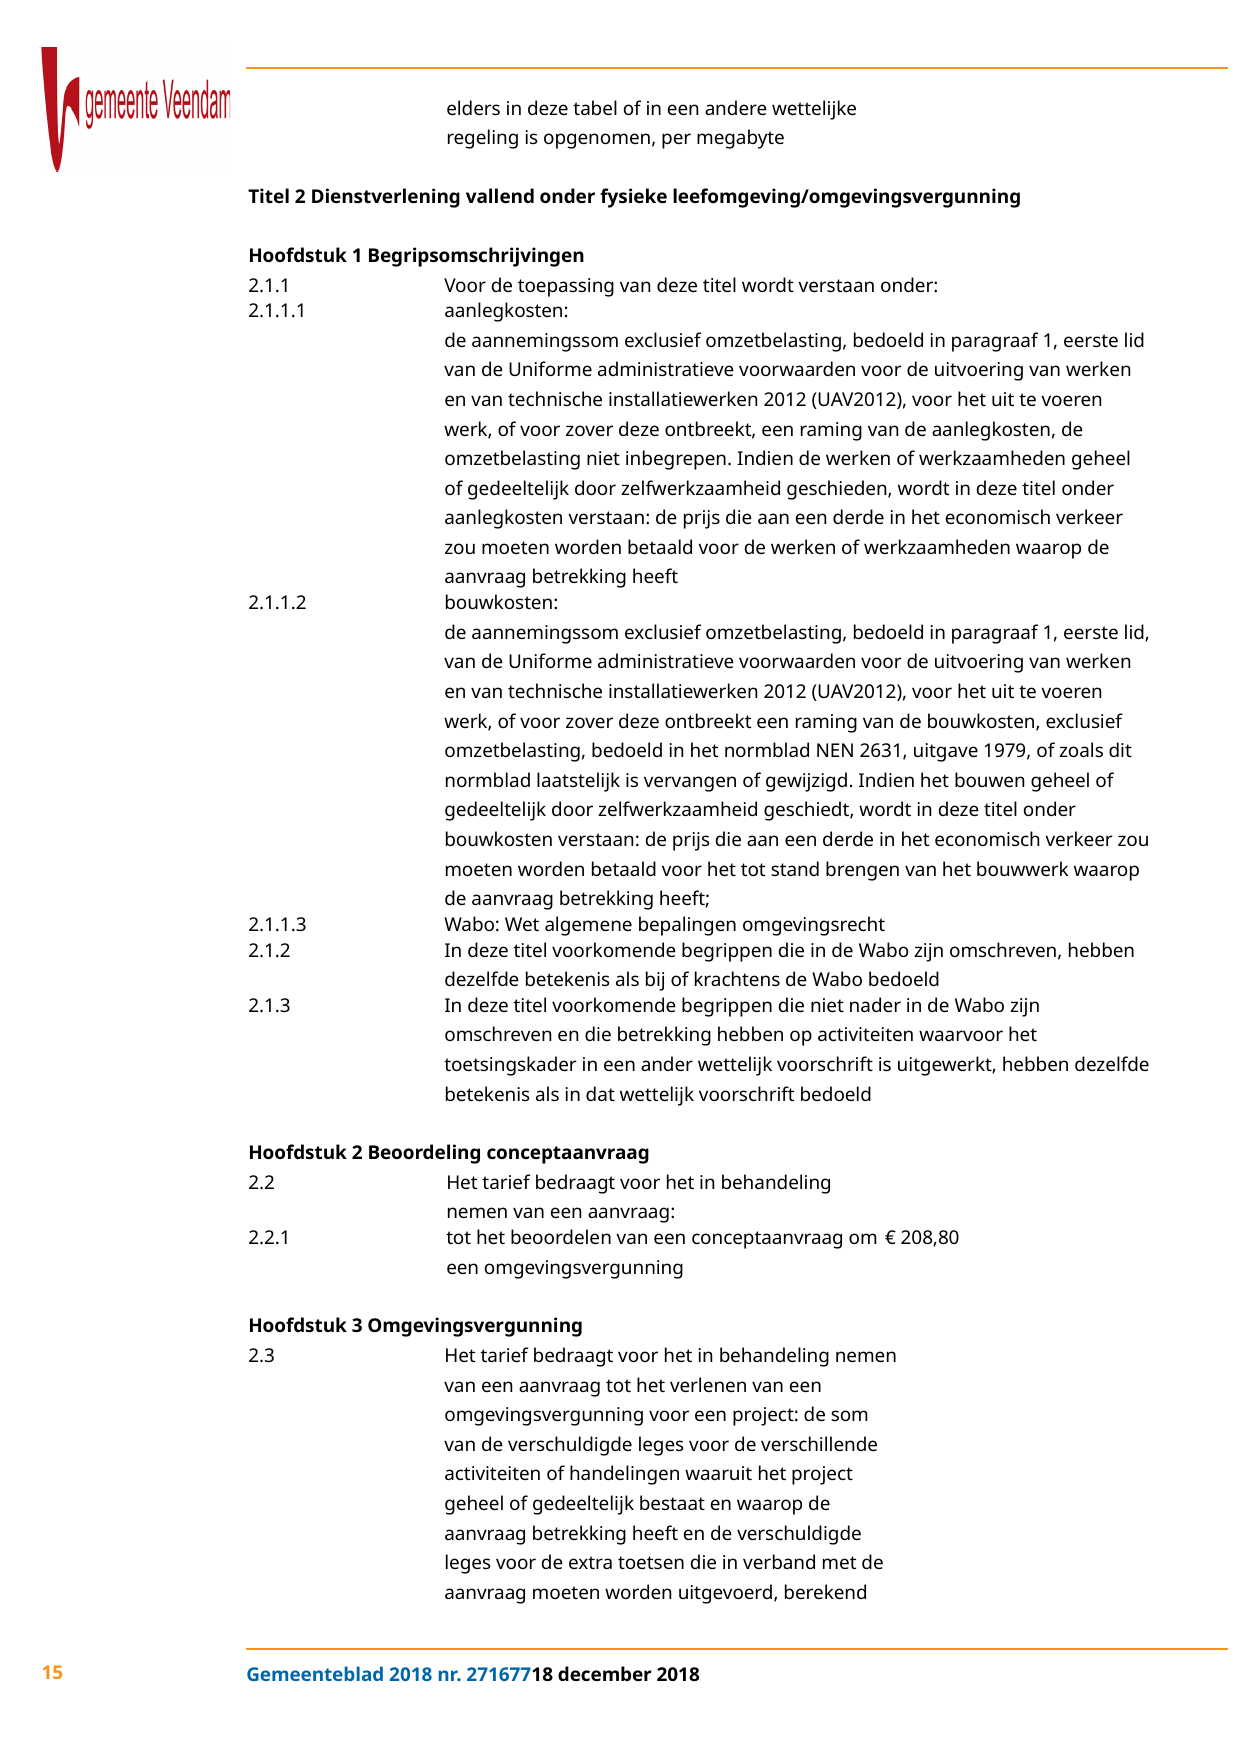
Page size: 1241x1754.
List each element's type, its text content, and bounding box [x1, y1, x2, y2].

table_header Voor de toepassing van deze titel wordt verstaan onder: [444, 272, 1152, 297]
table_cell [248, 95, 446, 150]
table_header [904, 1342, 1152, 1604]
table_cell 2.2.1 [248, 1224, 446, 1280]
table_cell aanlegkosten: de aannemingssom exclusief omzetbelasting, bedoeld in paragraaf 1, eerste lid van de Uniforme administratieve voorwaarden voor de uitvoering van werken en van technische installatiewerken 2012 (UAV2012), voor het uit te voeren werk, of voor zover deze ontbreekt, een raming van de aanlegkosten, de omzetbelasting niet inbegrepen. Indien de werken of werkzaamheden geheel of gedeeltelijk door zelfwerkzaamheid geschieden, wordt in deze titel onder aanlegkosten verstaan: de prijs die aan een derde in het economisch verkeer zou moeten worden betaald voor de werken of werkzaamheden waarop de aanvraag betrekking heeft [444, 298, 1152, 589]
picture [41, 47, 231, 172]
table_cell 2.1.1.3 [248, 911, 444, 937]
table_cell Wabo: Wet algemene bepalingen omgevingsrecht [444, 911, 1152, 937]
table_cell elders in deze tabel of in een andere wettelijke regeling is opgenomen, per megabyte [446, 95, 885, 150]
text Hoofdstuk 3 Omgevingsvergunning [248, 1312, 1152, 1338]
table_cell 2.1.1.2 [248, 590, 444, 911]
table_cell tot het beoordelen van een conceptaanvraag om een omgevingsvergunning [446, 1224, 885, 1280]
table_header 2.2 [248, 1169, 446, 1224]
table_header Het tarief bedraagt voor het in behandeling nemen van een aanvraag tot het verlenen van een omgevingsvergunning voor een project: de som van de verschuldigde leges voor de verschillende activiteiten of handelingen waaruit het project geheel of gedeeltelijk bestaat en waarop de aanvraag betrekking heeft en de verschuldigde leges voor de extra toetsen die in verband met de aanvraag moeten worden uitgevoerd, berekend [444, 1342, 904, 1604]
table_cell 2.1.2 [248, 937, 444, 992]
table_header 2.3 [248, 1342, 444, 1604]
table_cell 2.1.3 [248, 992, 444, 1107]
table_cell In deze titel voorkomende begrippen die in de Wabo zijn omschreven, hebben dezelfde betekenis als bij of krachtens de Wabo bedoeld [444, 937, 1152, 992]
text Hoofdstuk 2 Beoordeling conceptaanvraag [248, 1139, 1152, 1165]
table_header [885, 1169, 1152, 1224]
table_header 2.1.1 [248, 272, 444, 297]
text Titel 2 Dienstverlening vallend onder fysieke leefomgeving/omgevingsvergunning [248, 183, 1152, 209]
table_cell [885, 95, 1152, 150]
table_cell In deze titel voorkomende begrippen die niet nader in de Wabo zijn omschreven en die betrekking hebben op activiteiten waarvoor het toetsingskader in een ander wettelijk voorschrift is uitgewerkt, hebben dezelfde betekenis als in dat wettelijk voorschrift bedoeld [444, 992, 1152, 1107]
table_header Het tarief bedraagt voor het in behandeling nemen van een aanvraag: [446, 1169, 885, 1224]
table_cell 2.1.1.1 [248, 298, 444, 589]
text Hoofdstuk 1 Begripsomschrijvingen [248, 242, 1152, 268]
table_cell € 208,80 [885, 1224, 1152, 1280]
table_cell bouwkosten: de aannemingssom exclusief omzetbelasting, bedoeld in paragraaf 1, eerste lid, van de Uniforme administratieve voorwaarden voor de uitvoering van werken en van technische installatiewerken 2012 (UAV2012), voor het uit te voeren werk, of voor zover deze ontbreekt een raming van de bouwkosten, exclusief omzetbelasting, bedoeld in het normblad NEN 2631, uitgave 1979, of zoals dit normblad laatstelijk is vervangen of gewijzigd. Indien het bouwen geheel of gedeeltelijk door zelfwerkzaamheid geschiedt, wordt in deze titel onder bouwkosten verstaan: de prijs die aan een derde in het economisch verkeer zou moeten worden betaald voor het tot stand brengen van het bouwwerk waarop de aanvraag betrekking heeft; [444, 590, 1152, 911]
